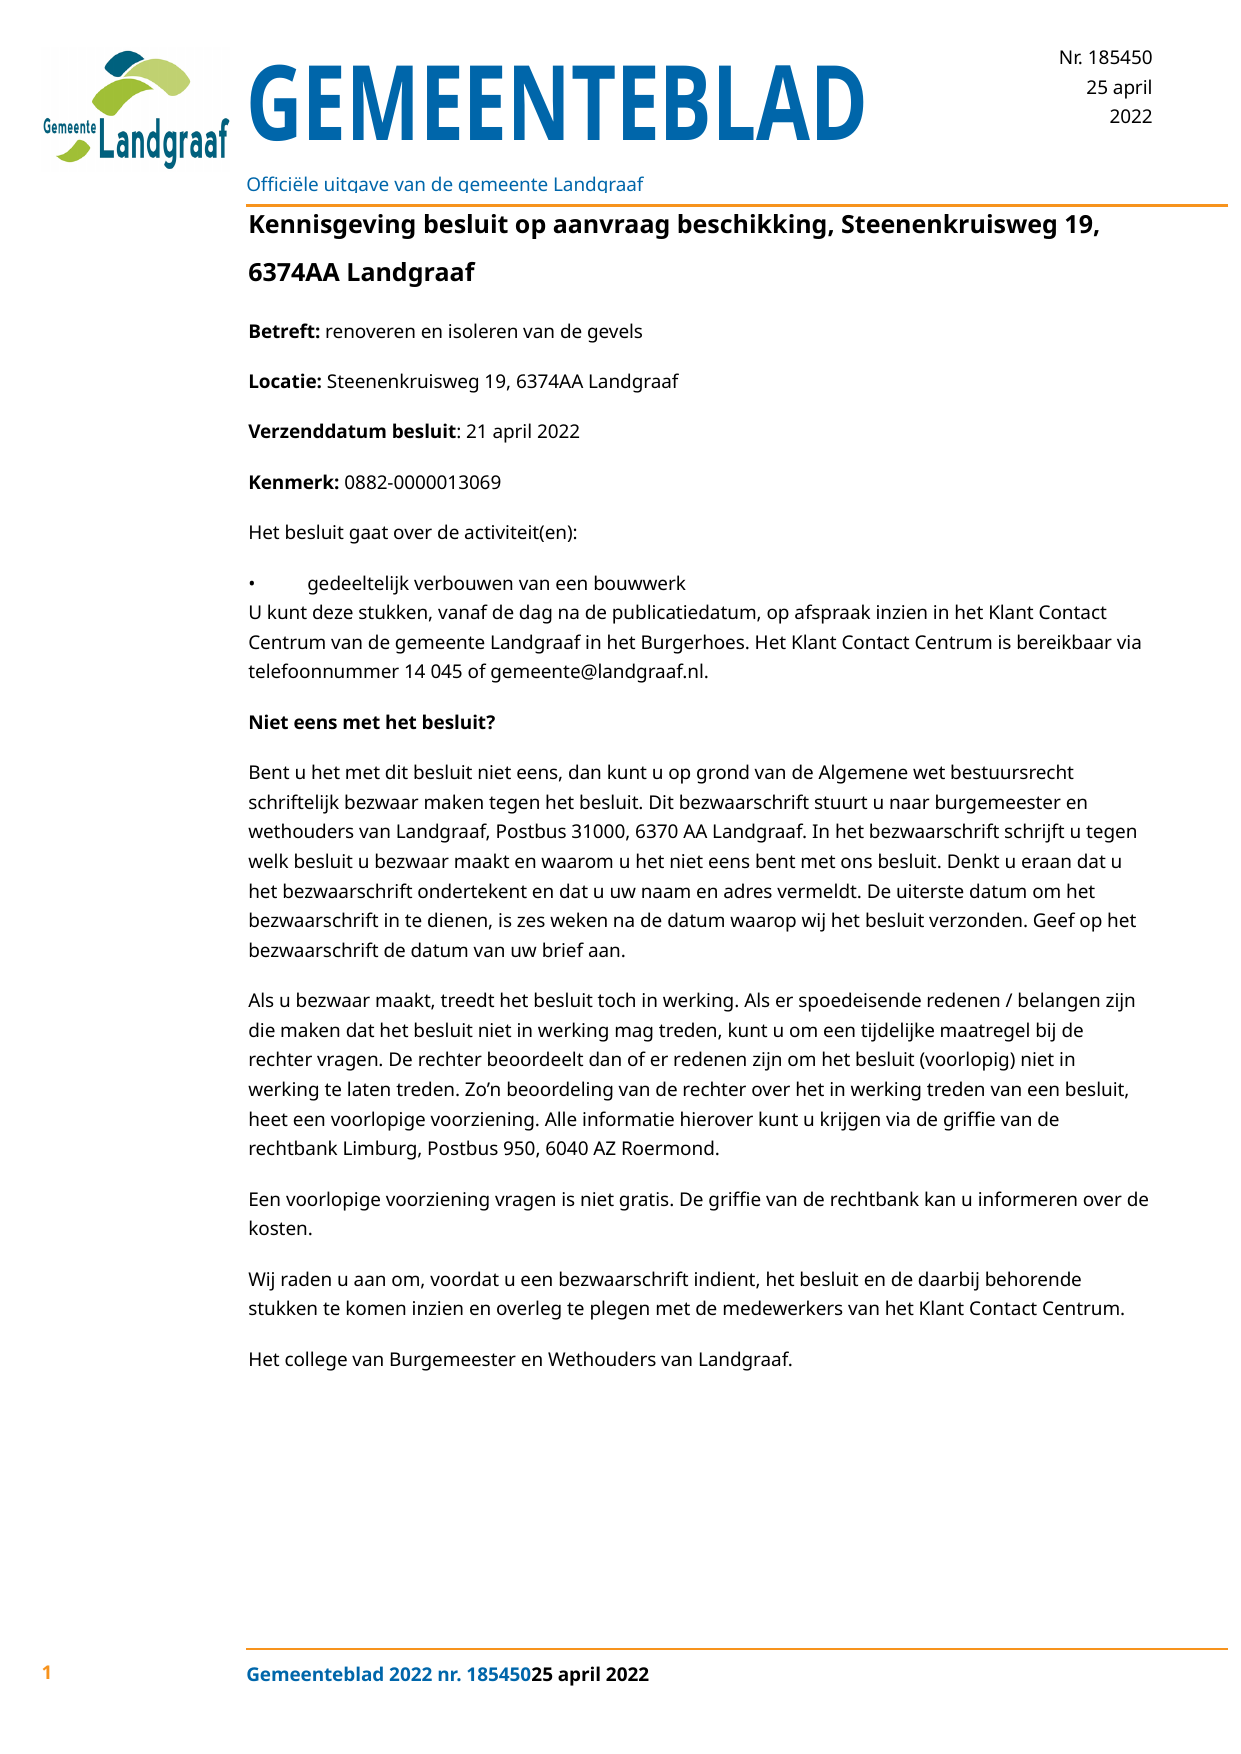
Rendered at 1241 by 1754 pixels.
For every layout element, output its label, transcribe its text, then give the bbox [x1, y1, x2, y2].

text Wij raden u aan om, voordat u een bezwaarschrift indient, het besluit en de daarbij behorende stukken te komen inzien en overleg te plegen met de medewerkers van het Klant Contact Centrum. [248, 1266, 1152, 1321]
text Als u bezwaar maakt, treedt het besluit toch in werking. Als er spoedeisende redenen / belangen zijn die maken dat het besluit niet in werking mag treden, kunt u om een tijdelijke maatregel bij de rechter vragen. De rechter beoordeelt dan of er redenen zijn om het besluit (voorlopig) niet in werking te laten treden. Zo’n beoordeling van de rechter over het in werking treden van een besluit, heet een voorlopige voorziening. Alle informatie hierover kunt u krijgen via de griffie van de rechtbank Limburg, Postbus 950, 6040 AZ Roermond. [248, 987, 1152, 1161]
text Locatie: Steenenkruisweg 19, 6374AA Landgraaf [248, 368, 1152, 394]
text Het besluit gaat over de activiteit(en): [248, 519, 1152, 545]
list gedeeltelijk verbouwen van een bouwwerk [248, 570, 1152, 596]
text Een voorlopige voorziening vragen is niet gratis. De griffie van de rechtbank kan u informeren over de kosten. [248, 1186, 1152, 1241]
text Bent u het met dit besluit niet eens, dan kunt u op grond van de Algemene wet bestuursrecht schriftelijk bezwaar maken tegen het besluit. Dit bezwaarschrift stuurt u naar burgemeester en wethouders van Landgraaf, Postbus 31000, 6370 AA Landgraaf. In het bezwaarschrift schrijft u tegen welk besluit u bezwaar maakt en waarom u het niet eens bent met ons besluit. Denkt u eraan dat u het bezwaarschrift ondertekent en dat u uw naam en adres vermeldt. De uiterste datum om het bezwaarschrift in te dienen, is zes weken na de datum waarop wij het besluit verzonden. Geef op het bezwaarschrift de datum van uw brief aan. [248, 759, 1152, 963]
text Kenmerk: 0882-0000013069 [248, 469, 1152, 495]
text Verzenddatum besluit: 21 april 2022 [248, 419, 1152, 444]
text Kennisgeving besluit op aanvraag beschikking, Steenenkruisweg 19, 6374AA Landgraaf [248, 207, 1152, 288]
picture [41, 47, 231, 172]
text Niet eens met het besluit? [248, 709, 1152, 735]
text Het college van Burgemeester en Wethouders van Landgraaf. [248, 1346, 1152, 1372]
text Betreft: renoveren en isoleren van de gevels [248, 318, 1152, 344]
text U kunt deze stukken, vanaf de dag na de publicatiedatum, op afspraak inzien in het Klant Contact Centrum van de gemeente Landgraaf in het Burgerhoes. Het Klant Contact Centrum is bereikbaar via telefoonnummer 14 045 of gemeente@landgraaf.nl. [248, 599, 1152, 684]
